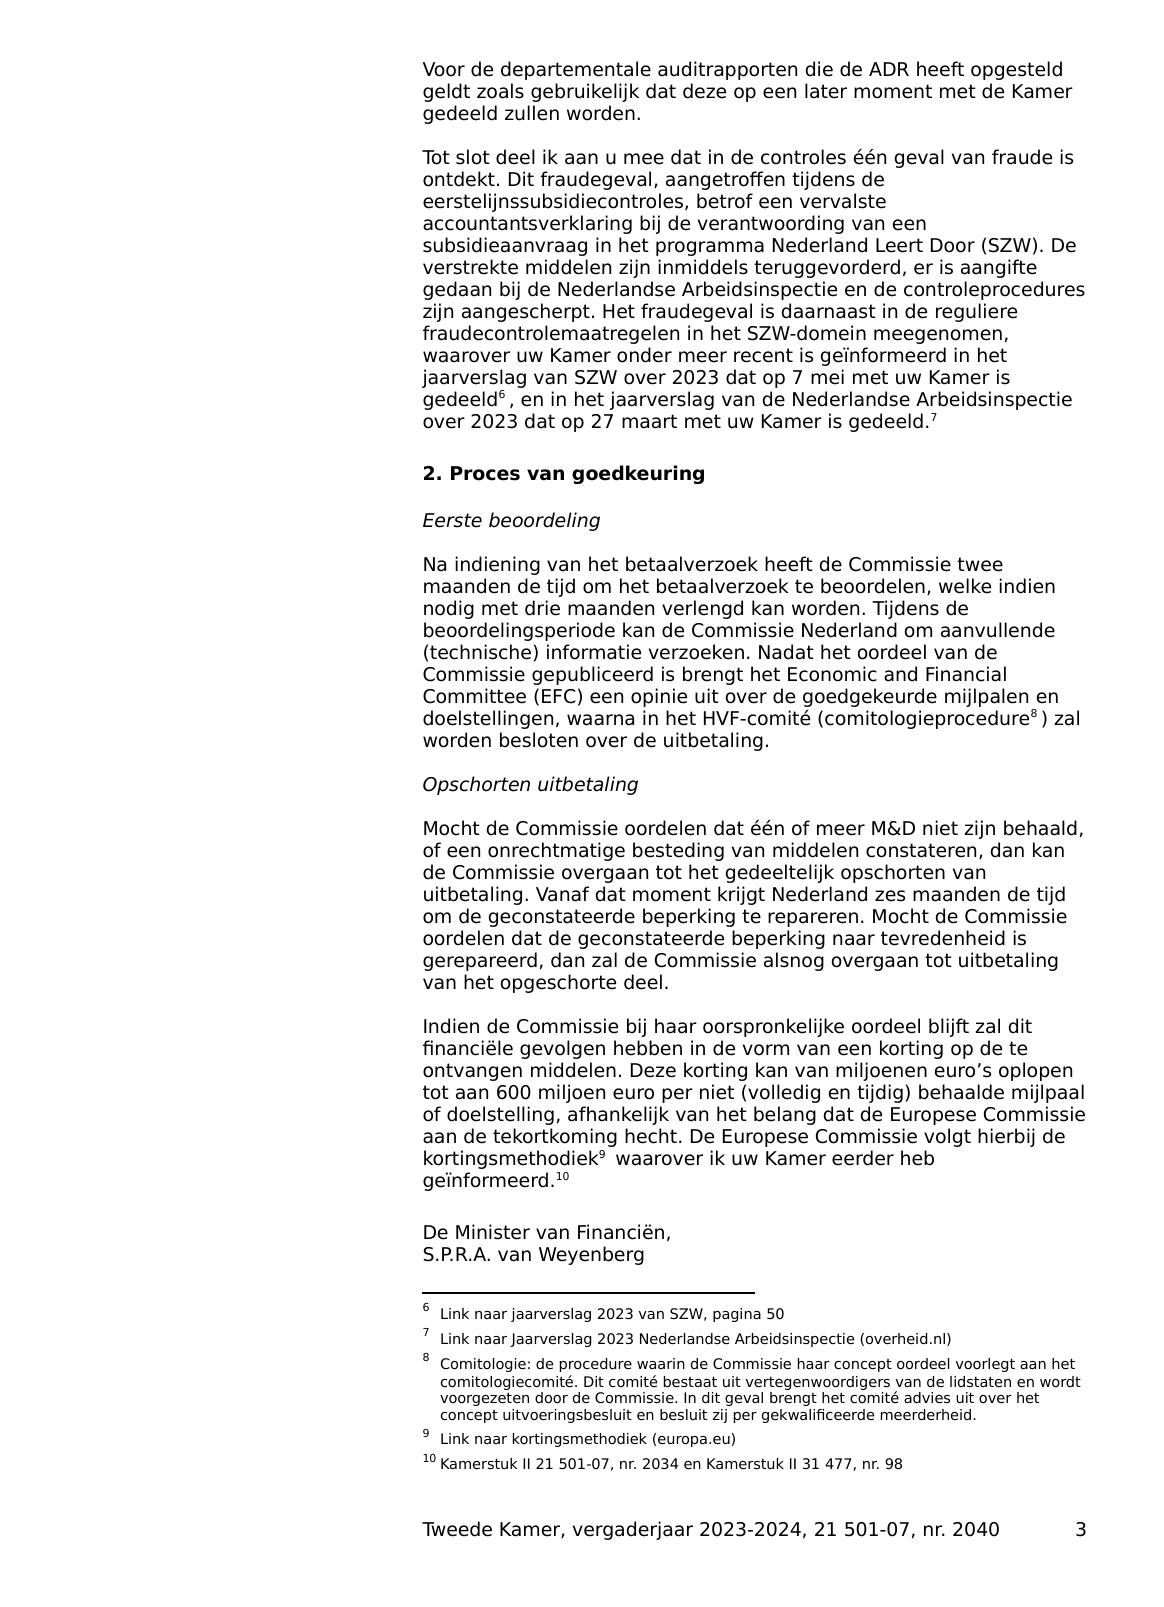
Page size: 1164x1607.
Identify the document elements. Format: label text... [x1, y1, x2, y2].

text De Minister van Financiën, S.P.R.A. van Weyenberg [422, 1222, 1087, 1266]
text Link naar kortingsmethodiek (europa.eu) [422, 1427, 1087, 1449]
text Kamerstuk II 21 501-07, nr. 2034 en Kamerstuk II 31 477, nr. 98 [422, 1452, 1087, 1474]
text Voor de departementale auditrapporten die de ADR heeft opgesteld geldt zoals gebruikelijk dat deze op een later moment met de Kamer gedeeld zullen worden. [422, 59, 1087, 125]
subtitle Eerste beoordeling [422, 510, 1087, 532]
text Mocht de Commissie oordelen dat één of meer M&D niet zijn behaald, of een onrechtmatige besteding van middelen constateren, dan kan de Commissie overgaan tot het gedeeltelijk opschorten van uitbetaling. Vanaf dat moment krijgt Nederland zes maanden de tijd om de geconstateerde beperking te repareren. Mocht de Commissie oordelen dat de geconstateerde beperking naar tevredenheid is gerepareerd, dan zal de Commissie alsnog overgaan tot uitbetaling van het opgeschorte deel. [422, 818, 1087, 994]
text Link naar jaarverslag 2023 van SZW, pagina 50 [422, 1302, 1087, 1324]
text Indien de Commissie bij haar oorspronkelijke oordeel blijft zal dit financiële gevolgen hebben in de vorm van een korting op de te ontvangen middelen. Deze korting kan van miljoenen euro’s oplopen tot aan 600 miljoen euro per niet (volledig en tijdig) behaalde mijlpaal of doelstelling, afhankelijk van het belang dat de Europese Commissie aan de tekortkoming hecht. De Europese Commissie volgt hierbij de kortingsmethodiek waarover ik uw Kamer eerder heb geïnformeerd. [422, 1016, 1087, 1192]
subtitle 2. Proces van goedkeuring [422, 463, 1087, 485]
subtitle Opschorten uitbetaling [422, 774, 1087, 796]
text Link naar Jaarverslag 2023 Nederlandse Arbeidsinspectie (overheid.nl) [422, 1327, 1087, 1349]
text Na indiening van het betaalverzoek heeft de Commissie twee maanden de tijd om het betaalverzoek te beoordelen, welke indien nodig met drie maanden verlengd kan worden. Tijdens de beoordelingsperiode kan de Commissie Nederland om aanvullende (technische) informatie verzoeken. Nadat het oordeel van de Commissie gepubliceerd is brengt het Economic and Financial Committee (EFC) een opinie uit over de goedgekeurde mijlpalen en doelstellingen, waarna in het HVF-comité (comitologieprocedure) zal worden besloten over de uitbetaling. [422, 554, 1087, 752]
text Comitologie: de procedure waarin de Commissie haar concept oordeel voorlegt aan het comitologiecomité. Dit comité bestaat uit vertegenwoordigers van de lidstaten en wordt voorgezeten door de Commissie. In dit geval brengt het comité advies uit over het concept uitvoeringsbesluit en besluit zij per gekwalificeerde meerderheid. [422, 1352, 1087, 1424]
text Tot slot deel ik aan u mee dat in de controles één geval van fraude is ontdekt. Dit fraudegeval, aangetroffen tijdens de eerstelijnssubsidiecontroles, betrof een vervalste accountantsverklaring bij de verantwoording van een subsidieaanvraag in het programma Nederland Leert Door (SZW). De verstrekte middelen zijn inmiddels teruggevorderd, er is aangifte gedaan bij de Nederlandse Arbeidsinspectie en de controleprocedures zijn aangescherpt. Het fraudegeval is daarnaast in de reguliere fraudecontrolemaatregelen in het SZW-domein meegenomen, waarover uw Kamer onder meer recent is geïnformeerd in het jaarverslag van SZW over 2023 dat op 7 mei met uw Kamer is gedeeld, en in het jaarverslag van de Nederlandse Arbeidsinspectie over 2023 dat op 27 maart met uw Kamer is gedeeld. [422, 147, 1087, 433]
